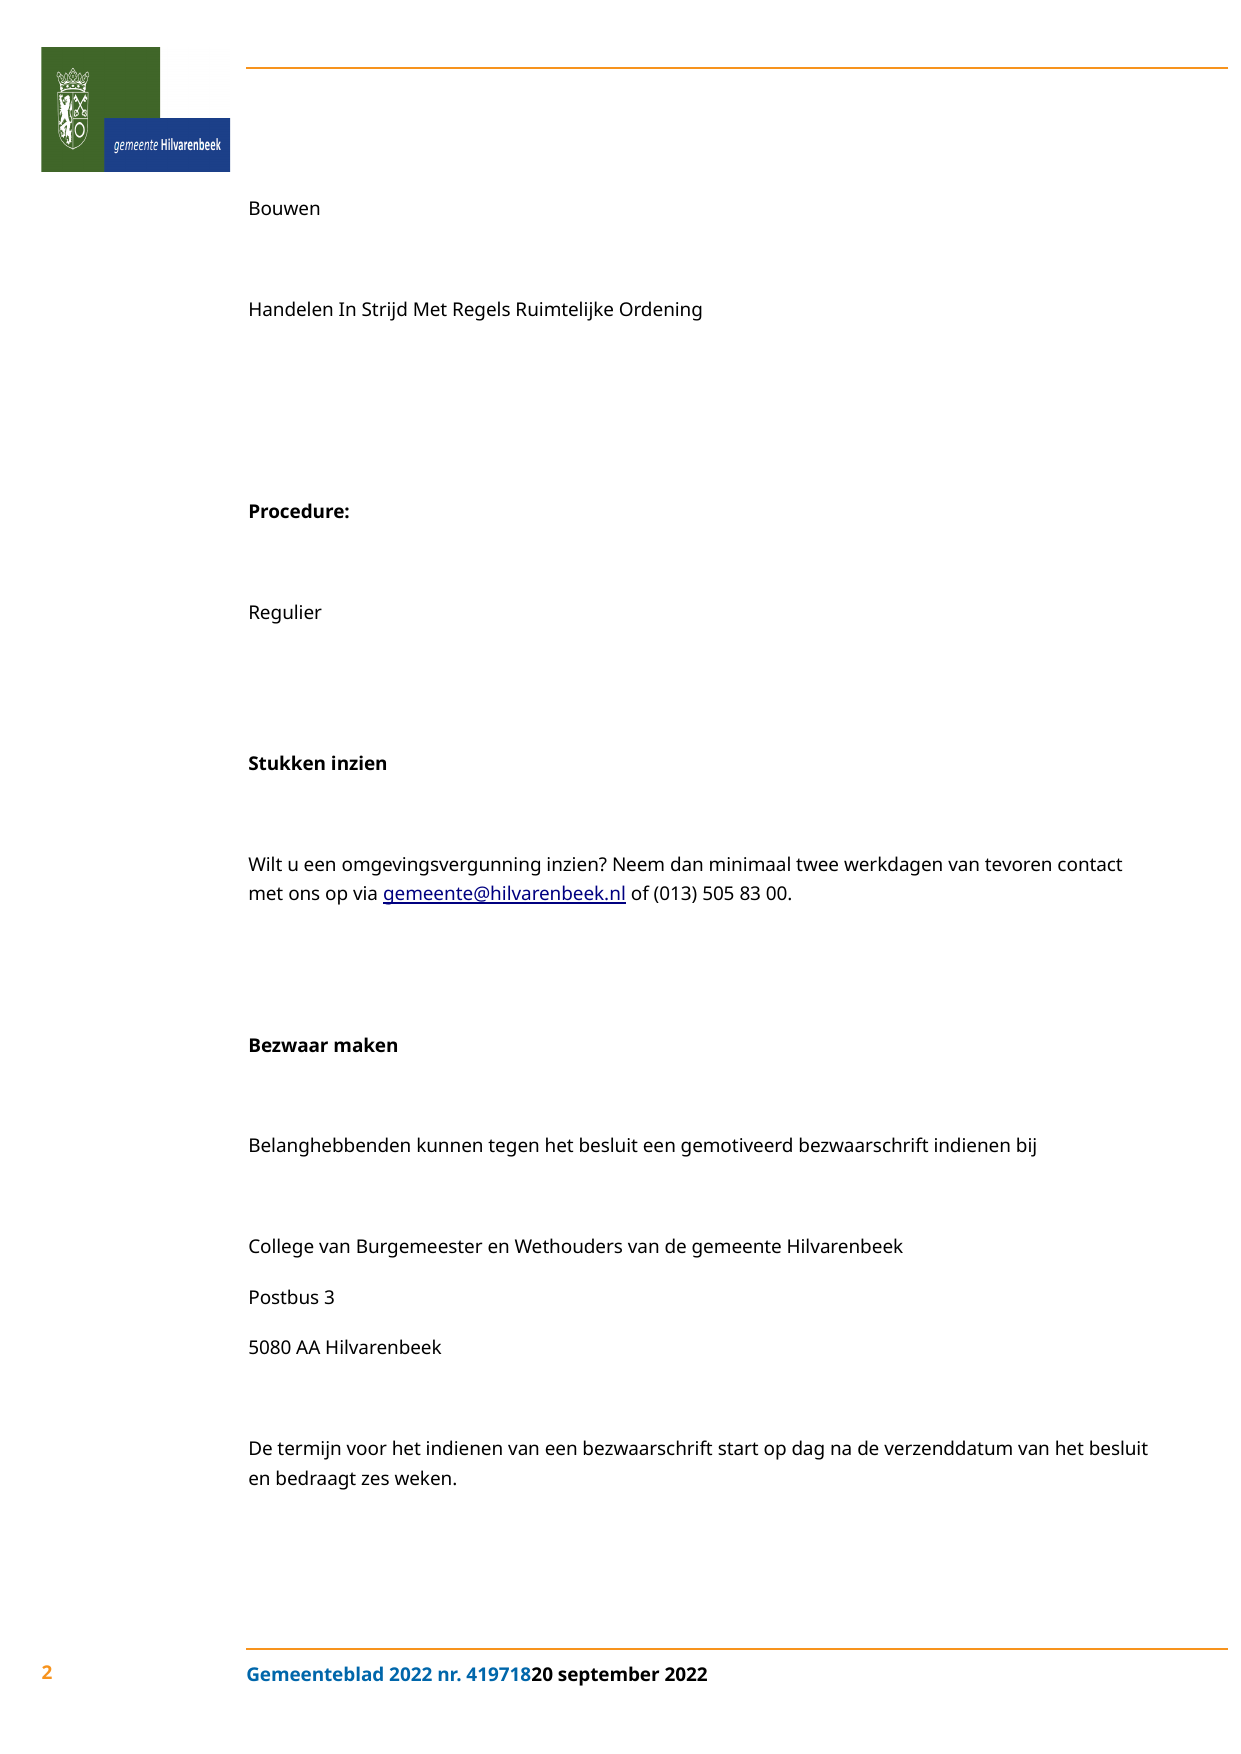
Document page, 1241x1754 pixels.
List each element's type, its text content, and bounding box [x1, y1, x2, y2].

picture [41, 47, 231, 172]
text Stukken inzien [248, 750, 1152, 776]
text Belanghebbenden kunnen tegen het besluit een gemotiveerd bezwaarschrift indienen bij [248, 1133, 1152, 1158]
text Regulier [248, 599, 1152, 625]
text Bezwaar maken [248, 1032, 1152, 1058]
text Postbus 3 [248, 1284, 1152, 1310]
text De termijn voor het indienen van een bezwaarschrift start op dag na de verzenddatum van het besluit en bedraagt zes weken. [248, 1435, 1152, 1491]
text 5080 AA Hilvarenbeek [248, 1334, 1152, 1360]
text Procedure: [248, 498, 1152, 524]
text Handelen In Strijd Met Regels Ruimtelijke Ordening [248, 296, 1152, 322]
text College van Burgemeester en Wethouders van de gemeente Hilvarenbeek [248, 1233, 1152, 1259]
text Bouwen [248, 196, 1152, 221]
text Wilt u een omgevingsvergunning inzien? Neem dan minimaal twee werkdagen van tevoren contact met ons op via gemeente@hilvarenbeek.nl of (013) 505 83 00. [248, 851, 1152, 906]
